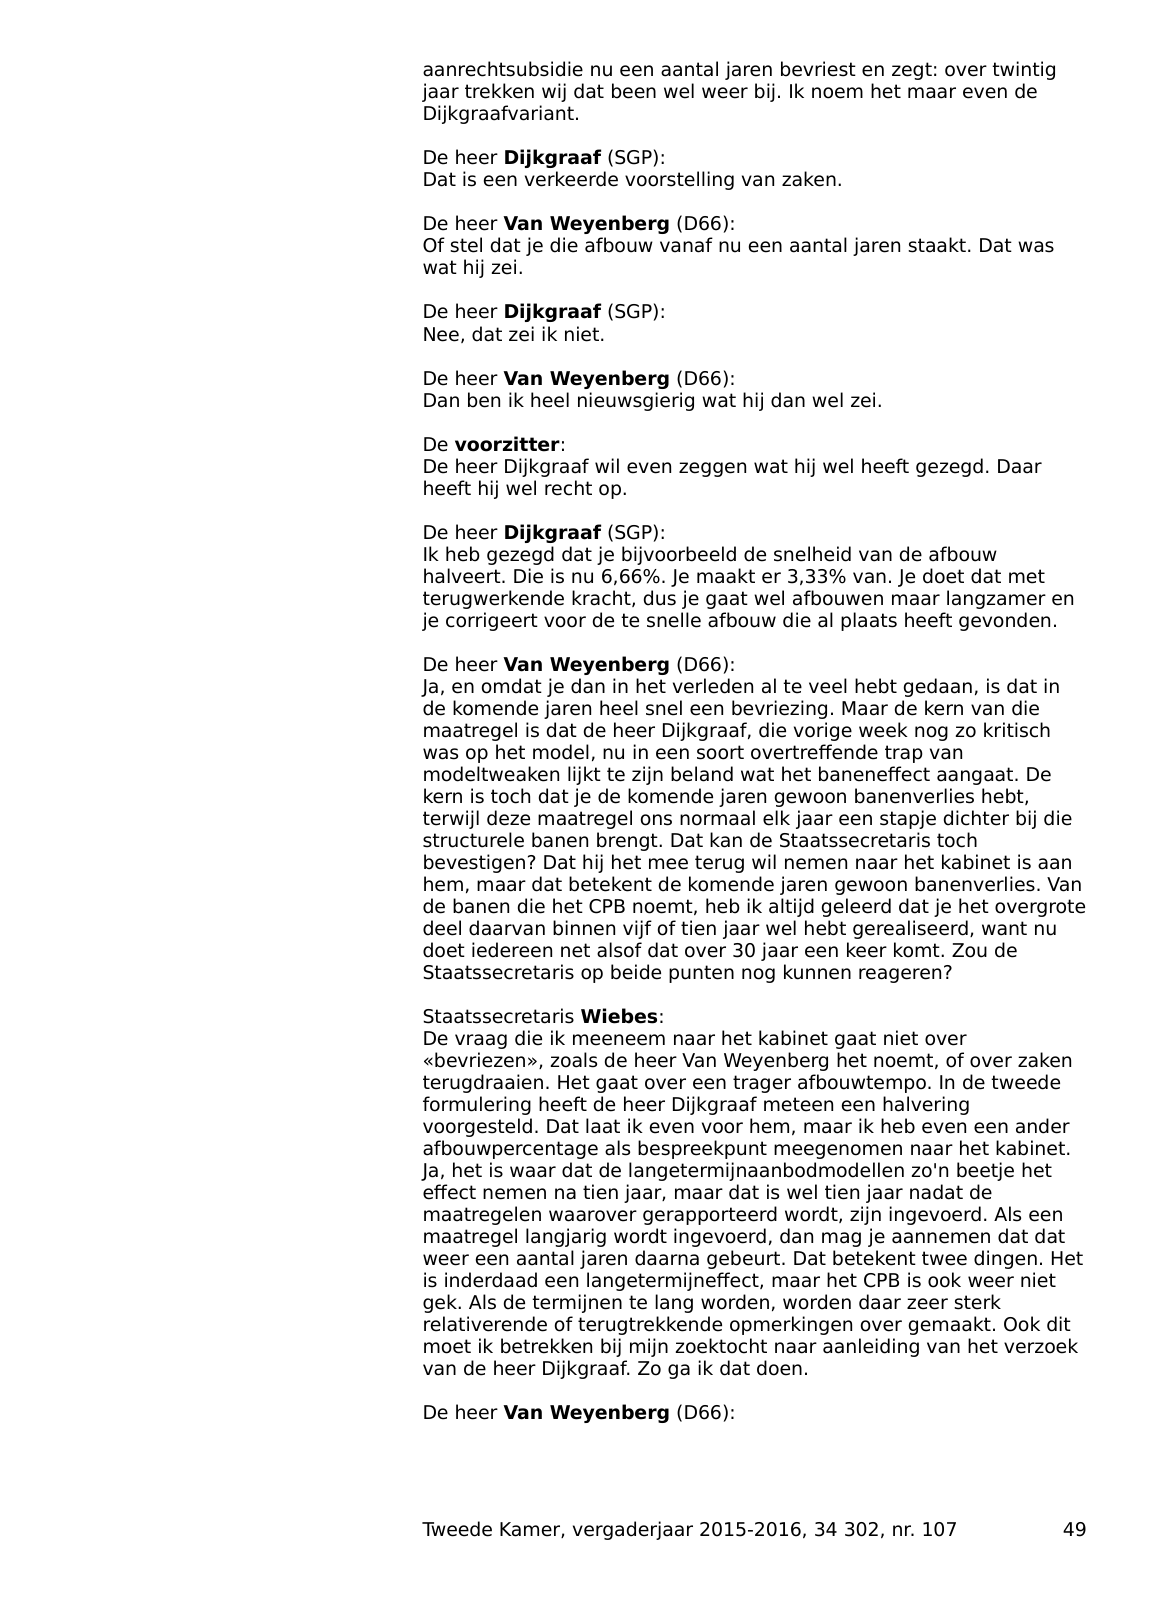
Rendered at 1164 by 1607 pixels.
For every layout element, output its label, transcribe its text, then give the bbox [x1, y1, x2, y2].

text De heer Dijkgraaf wil even zeggen wat hij wel heeft gezegd. Daar heeft hij wel recht op. [422, 456, 1087, 500]
text Dat is een verkeerde voorstelling van zaken. [422, 169, 1087, 191]
text Of stel dat je die afbouw vanaf nu een aantal jaren staakt. Dat was wat hij zei. [422, 235, 1087, 279]
text De heer Dijkgraaf (SGP): [422, 147, 1087, 169]
text De vraag die ik meeneem naar het kabinet gaat niet over «bevriezen», zoals de heer Van Weyenberg het noemt, of over zaken terugdraaien. Het gaat over een trager afbouwtempo. In de tweede formulering heeft de heer Dijkgraaf meteen een halvering voorgesteld. Dat laat ik even voor hem, maar ik heb even een ander afbouwpercentage als bespreekpunt meegenomen naar het kabinet. Ja, het is waar dat de langetermijnaanbodmodellen zo'n beetje het effect nemen na tien jaar, maar dat is wel tien jaar nadat de maatregelen waarover gerapporteerd wordt, zijn ingevoerd. Als een maatregel langjarig wordt ingevoerd, dan mag je aannemen dat dat weer een aantal jaren daarna gebeurt. Dat betekent twee dingen. Het is inderdaad een langetermijneffect, maar het CPB is ook weer niet gek. Als de termijnen te lang worden, worden daar zeer sterk relativerende of terugtrekkende opmerkingen over gemaakt. Ook dit moet ik betrekken bij mijn zoektocht naar aanleiding van het verzoek van de heer Dijkgraaf. Zo ga ik dat doen. [422, 1028, 1087, 1379]
text De heer Dijkgraaf (SGP): [422, 301, 1087, 323]
text De heer Van Weyenberg (D66): [422, 1402, 1087, 1424]
text Dan ben ik heel nieuwsgierig wat hij dan wel zei. [422, 389, 1087, 412]
text Staatssecretaris Wiebes: [422, 1006, 1087, 1028]
text De heer Van Weyenberg (D66): [422, 213, 1087, 235]
text aanrechtsubsidie nu een aantal jaren bevriest en zegt: over twintig jaar trekken wij dat been wel weer bij. Ik noem het maar even de Dijkgraafvariant. [422, 59, 1087, 125]
text De heer Dijkgraaf (SGP): [422, 522, 1087, 544]
text Nee, dat zei ik niet. [422, 323, 1087, 345]
text De heer Van Weyenberg (D66): [422, 654, 1087, 676]
text De heer Van Weyenberg (D66): [422, 368, 1087, 389]
text Ja, en omdat je dan in het verleden al te veel hebt gedaan, is dat in de komende jaren heel snel een bevriezing. Maar de kern van die maatregel is dat de heer Dijkgraaf, die vorige week nog zo kritisch was op het model, nu in een soort overtreffende trap van modeltweaken lijkt te zijn beland wat het baneneffect aangaat. De kern is toch dat je de komende jaren gewoon banenverlies hebt, terwijl deze maatregel ons normaal elk jaar een stapje dichter bij die structurele banen brengt. Dat kan de Staatssecretaris toch bevestigen? Dat hij het mee terug wil nemen naar het kabinet is aan hem, maar dat betekent de komende jaren gewoon banenverlies. Van de banen die het CPB noemt, heb ik altijd geleerd dat je het overgrote deel daarvan binnen vijf of tien jaar wel hebt gerealiseerd, want nu doet iedereen net alsof dat over 30 jaar een keer komt. Zou de Staatssecretaris op beide punten nog kunnen reageren? [422, 676, 1087, 984]
text Ik heb gezegd dat je bijvoorbeeld de snelheid van de afbouw halveert. Die is nu 6,66%. Je maakt er 3,33% van. Je doet dat met terugwerkende kracht, dus je gaat wel afbouwen maar langzamer en je corrigeert voor de te snelle afbouw die al plaats heeft gevonden. [422, 544, 1087, 632]
text De voorzitter: [422, 434, 1087, 456]
